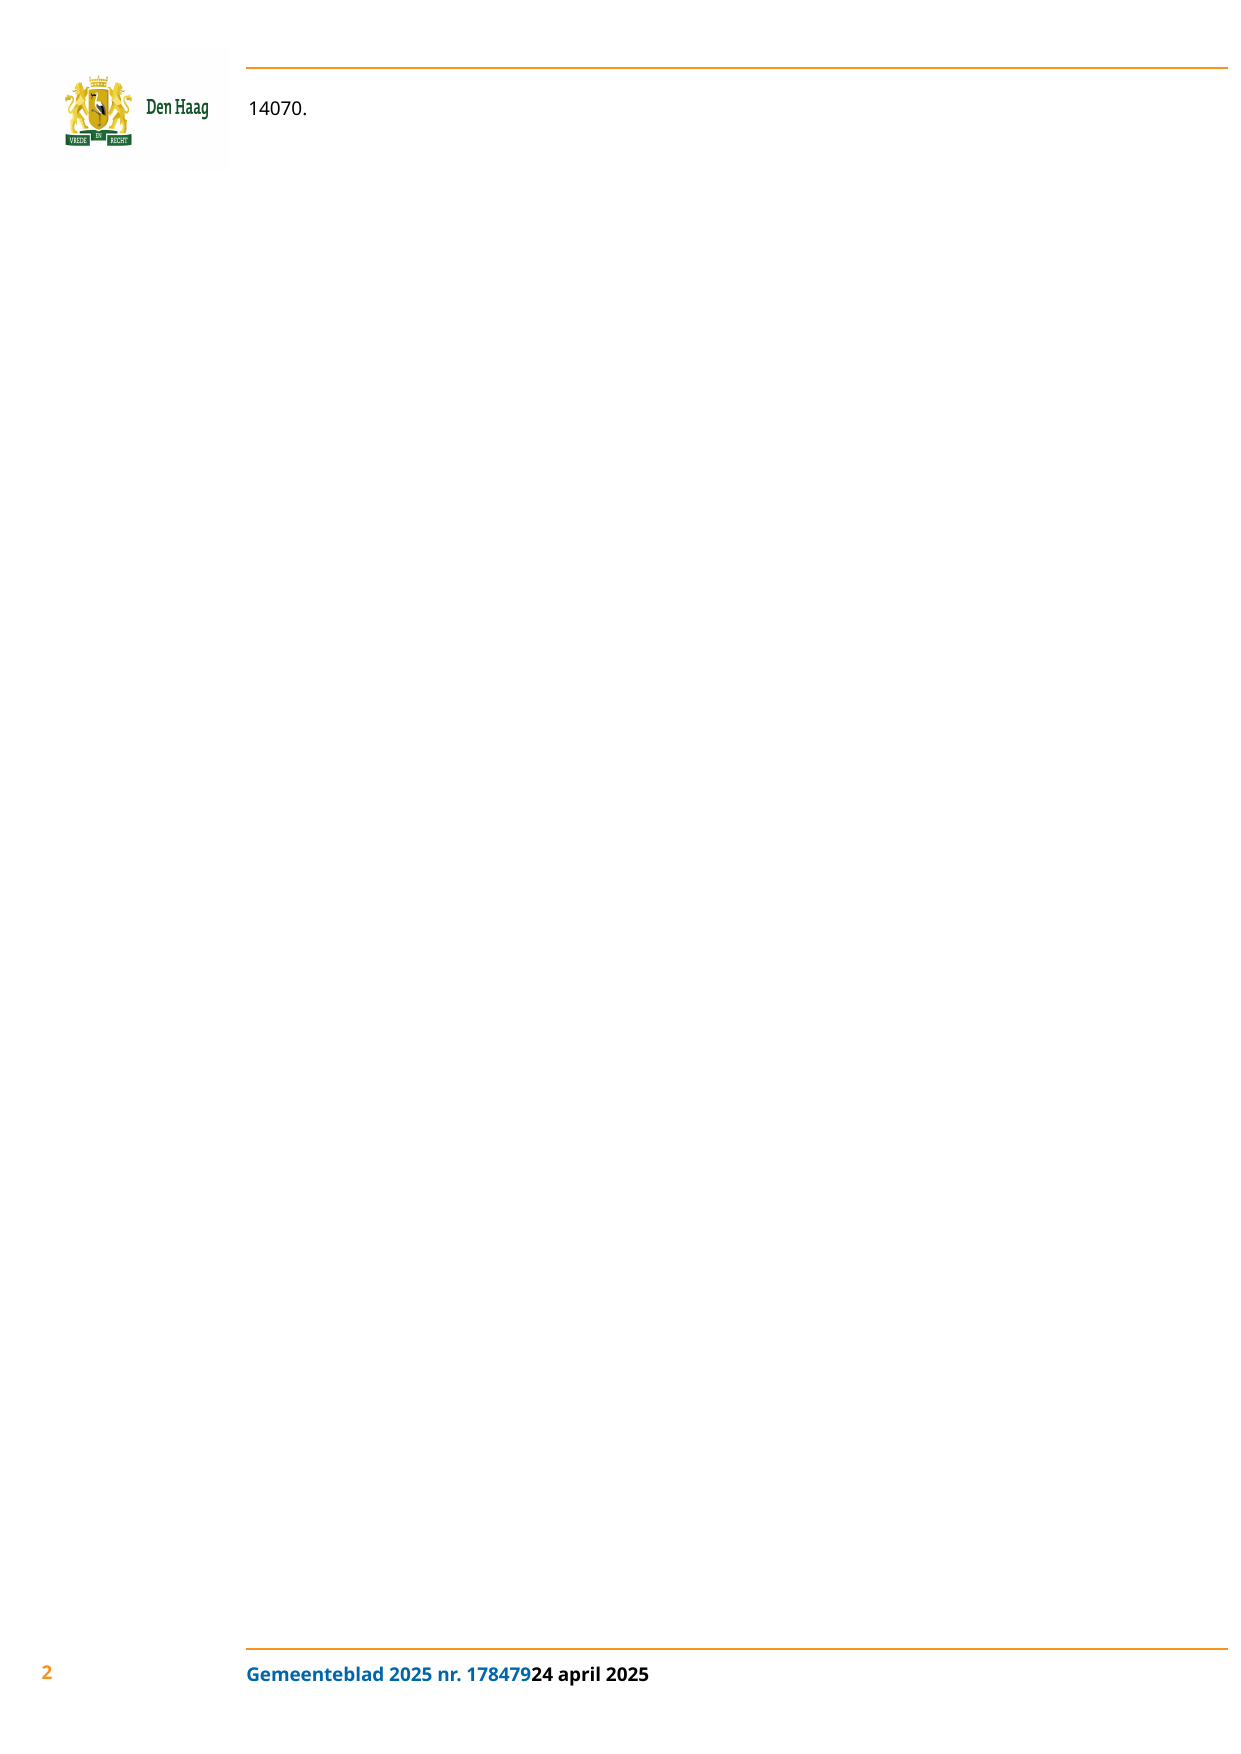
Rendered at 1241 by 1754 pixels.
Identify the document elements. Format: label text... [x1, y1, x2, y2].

picture [41, 47, 231, 172]
text 14070. [248, 95, 1152, 121]
